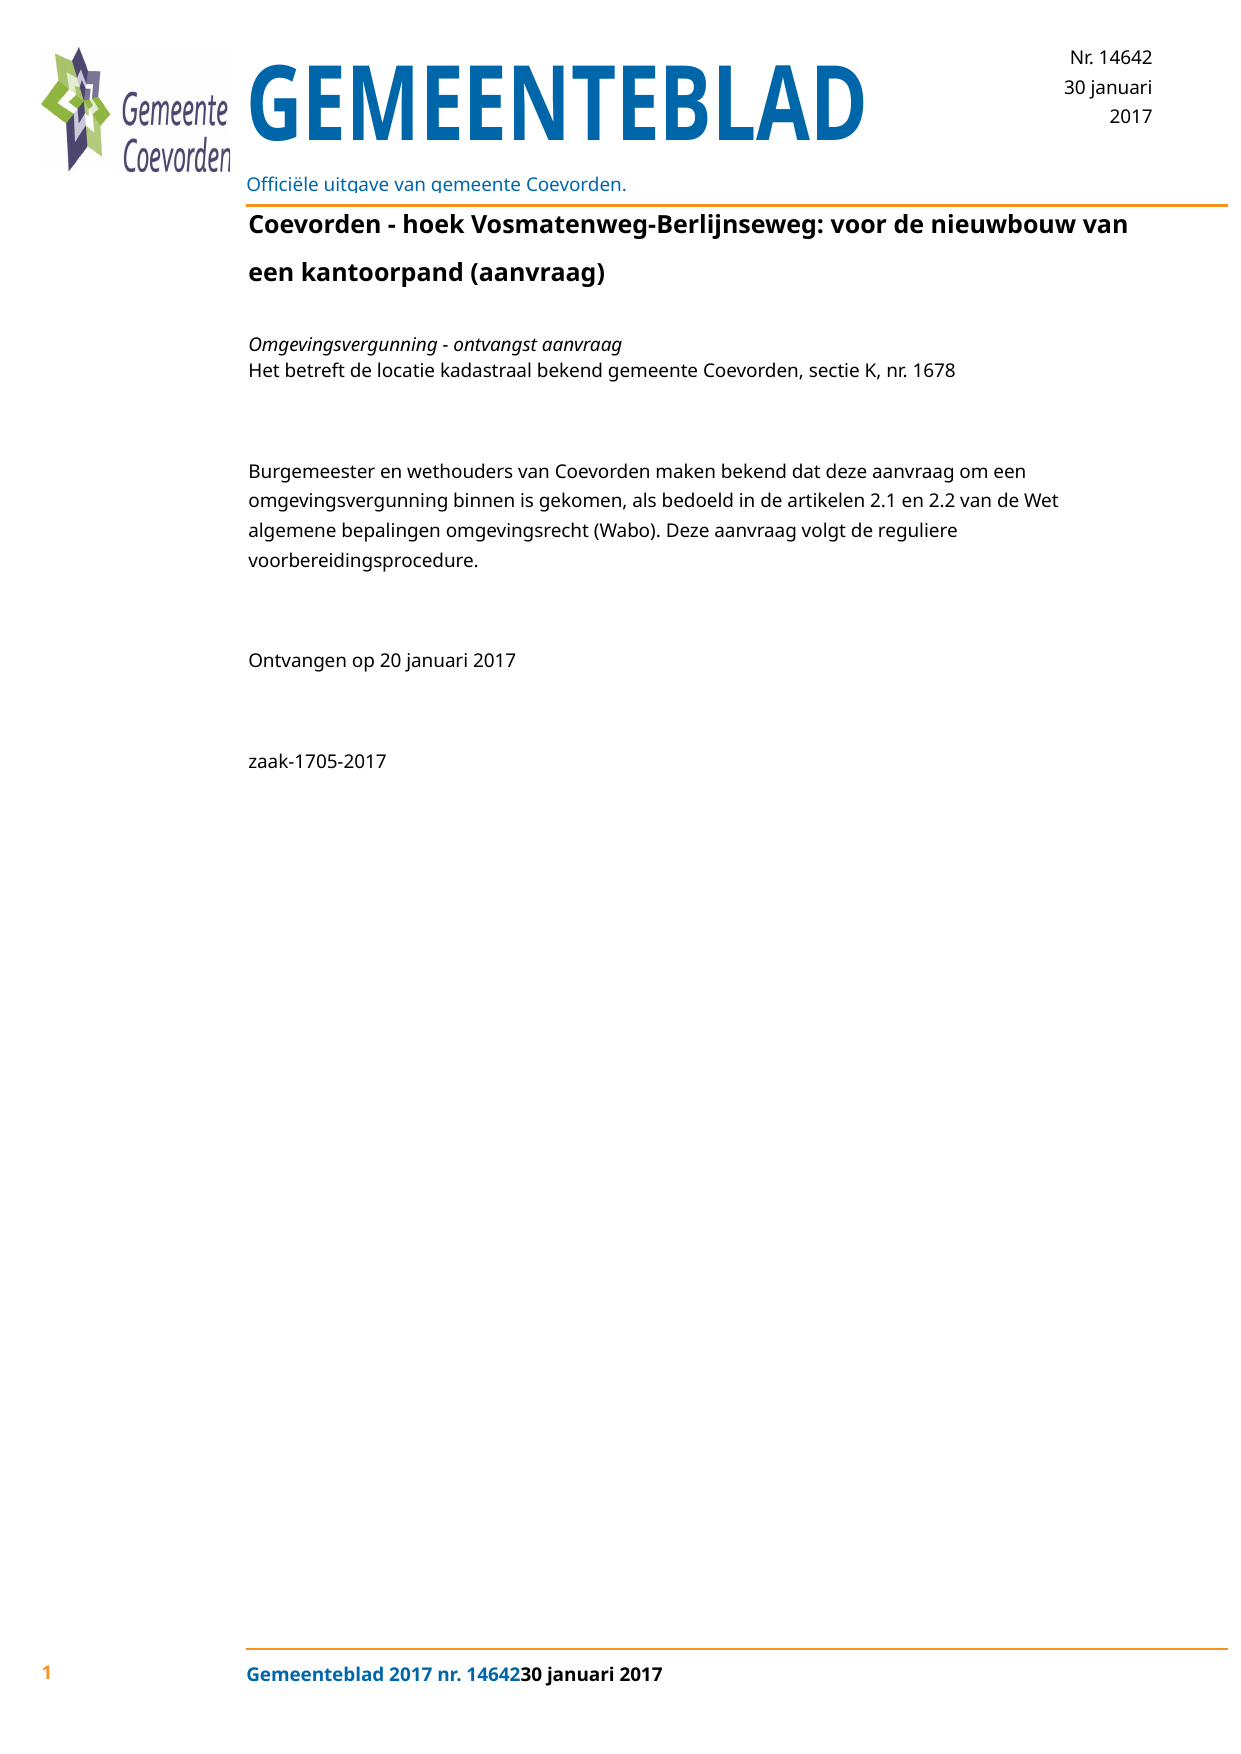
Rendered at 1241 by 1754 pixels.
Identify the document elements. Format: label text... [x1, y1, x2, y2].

text Burgemeester en wethouders van Coevorden maken bekend dat deze aanvraag om een omgevingsvergunning binnen is gekomen, als bedoeld in de artikelen 2.1 en 2.2 van de Wet algemene bepalingen omgevingsrecht (Wabo). Deze aanvraag volgt de reguliere voorbereidingsprocedure. [248, 458, 1152, 572]
text Ontvangen op 20 januari 2017 [248, 648, 1152, 673]
text Coevorden - hoek Vosmatenweg-Berlijnseweg: voor de nieuwbouw van een kantoorpand (aanvraag) [248, 207, 1152, 288]
text Omgevingsvergunning - ontvangst aanvraag [248, 331, 1152, 357]
text Het betreft de locatie kadastraal bekend gemeente Coevorden, sectie K, nr. 1678 [248, 357, 1152, 383]
text zaak-1705-2017 [248, 748, 1152, 774]
picture [41, 47, 231, 172]
